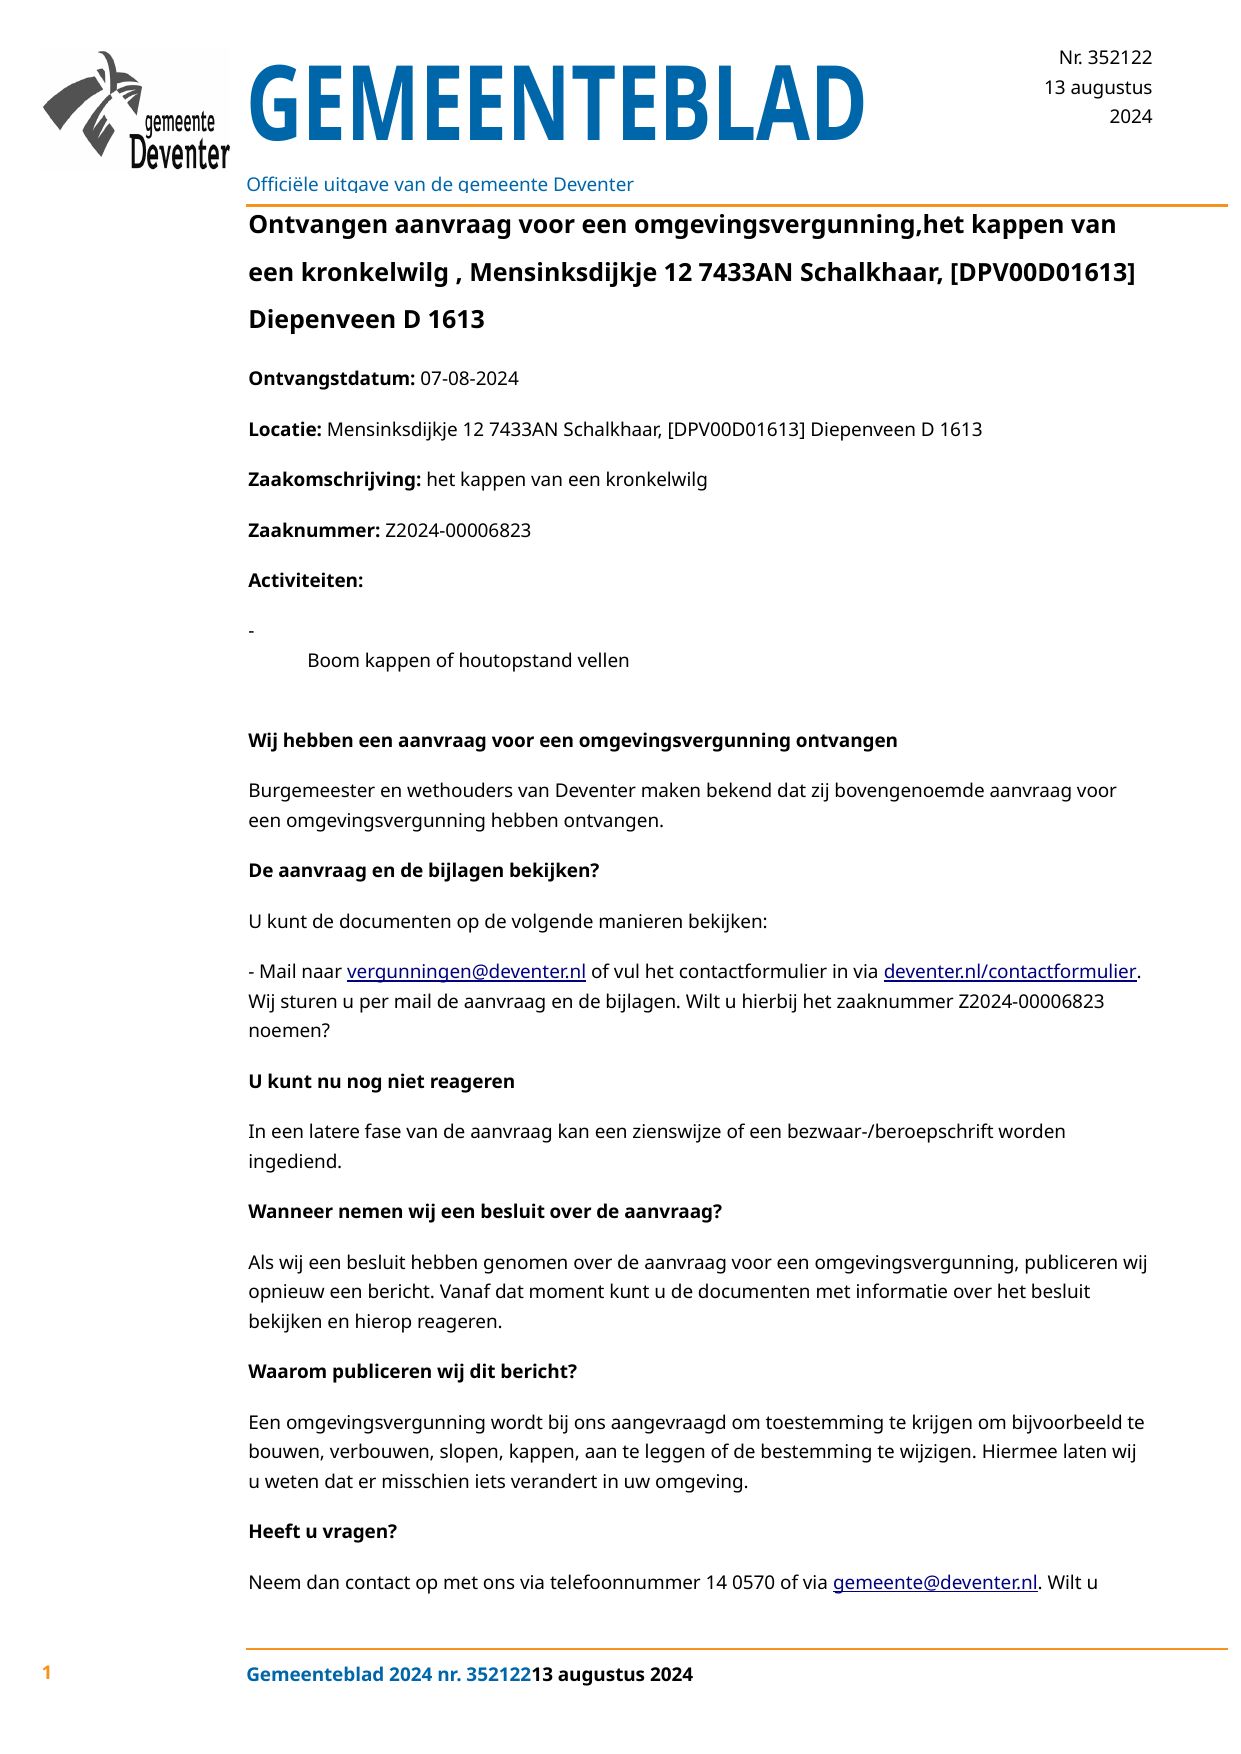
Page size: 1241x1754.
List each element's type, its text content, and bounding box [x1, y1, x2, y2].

text Wanneer nemen wij een besluit over de aanvraag? [248, 1198, 1152, 1224]
text Ontvangstdatum: 07-08-2024 [248, 366, 1152, 391]
list Boom kappen of houtopstand vellen [248, 647, 1152, 673]
text U kunt nu nog niet reageren [248, 1068, 1152, 1094]
text Waarom publiceren wij dit bericht? [248, 1358, 1152, 1384]
text In een latere fase van de aanvraag kan een zienswijze of een bezwaar-/beroepschrift worden ingediend. [248, 1118, 1152, 1174]
picture [41, 47, 231, 172]
text U kunt de documenten op de volgende manieren bekijken: [248, 908, 1152, 934]
text Ontvangen aanvraag voor een omgevingsvergunning,het kappen van een kronkelwilg , Mensinksdijkje 12 7433AN Schalkhaar, [DPV00D01613] Diepenveen D 1613 [248, 207, 1152, 336]
text Wij hebben een aanvraag voor een omgevingsvergunning ontvangen [248, 727, 1152, 753]
text De aanvraag en de bijlagen bekijken? [248, 858, 1152, 883]
text Locatie: Mensinksdijkje 12 7433AN Schalkhaar, [DPV00D01613] Diepenveen D 1613 [248, 416, 1152, 442]
text Heeft u vragen? [248, 1518, 1152, 1544]
text Zaakomschrijving: het kappen van een kronkelwilg [248, 466, 1152, 492]
text Neem dan contact op met ons via telefoonnummer 14 0570 of via gemeente@deventer.nl. Wilt u [248, 1569, 1152, 1594]
text Burgemeester en wethouders van Deventer maken bekend dat zij bovengenoemde aanvraag voor een omgevingsvergunning hebben ontvangen. [248, 778, 1152, 833]
text Activiteiten: [248, 567, 1152, 593]
text Als wij een besluit hebben genomen over de aanvraag voor een omgevingsvergunning, publiceren wij opnieuw een bericht. Vanaf dat moment kunt u de documenten met informatie over het besluit bekijken en hierop reageren. [248, 1249, 1152, 1334]
text Een omgevingsvergunning wordt bij ons aangevraagd om toestemming te krijgen om bijvoorbeeld te bouwen, verbouwen, slopen, kappen, aan te leggen of de bestemming te wijzigen. Hiermee laten wij u weten dat er misschien iets verandert in uw omgeving. [248, 1409, 1152, 1494]
text - Mail naar vergunningen@deventer.nl of vul het contactformulier in via deventer.nl/contactformulier. Wij sturen u per mail de aanvraag en de bijlagen. Wilt u hierbij het zaaknummer Z2024-00006823 noemen? [248, 958, 1152, 1043]
text Zaaknummer: Z2024-00006823 [248, 517, 1152, 542]
